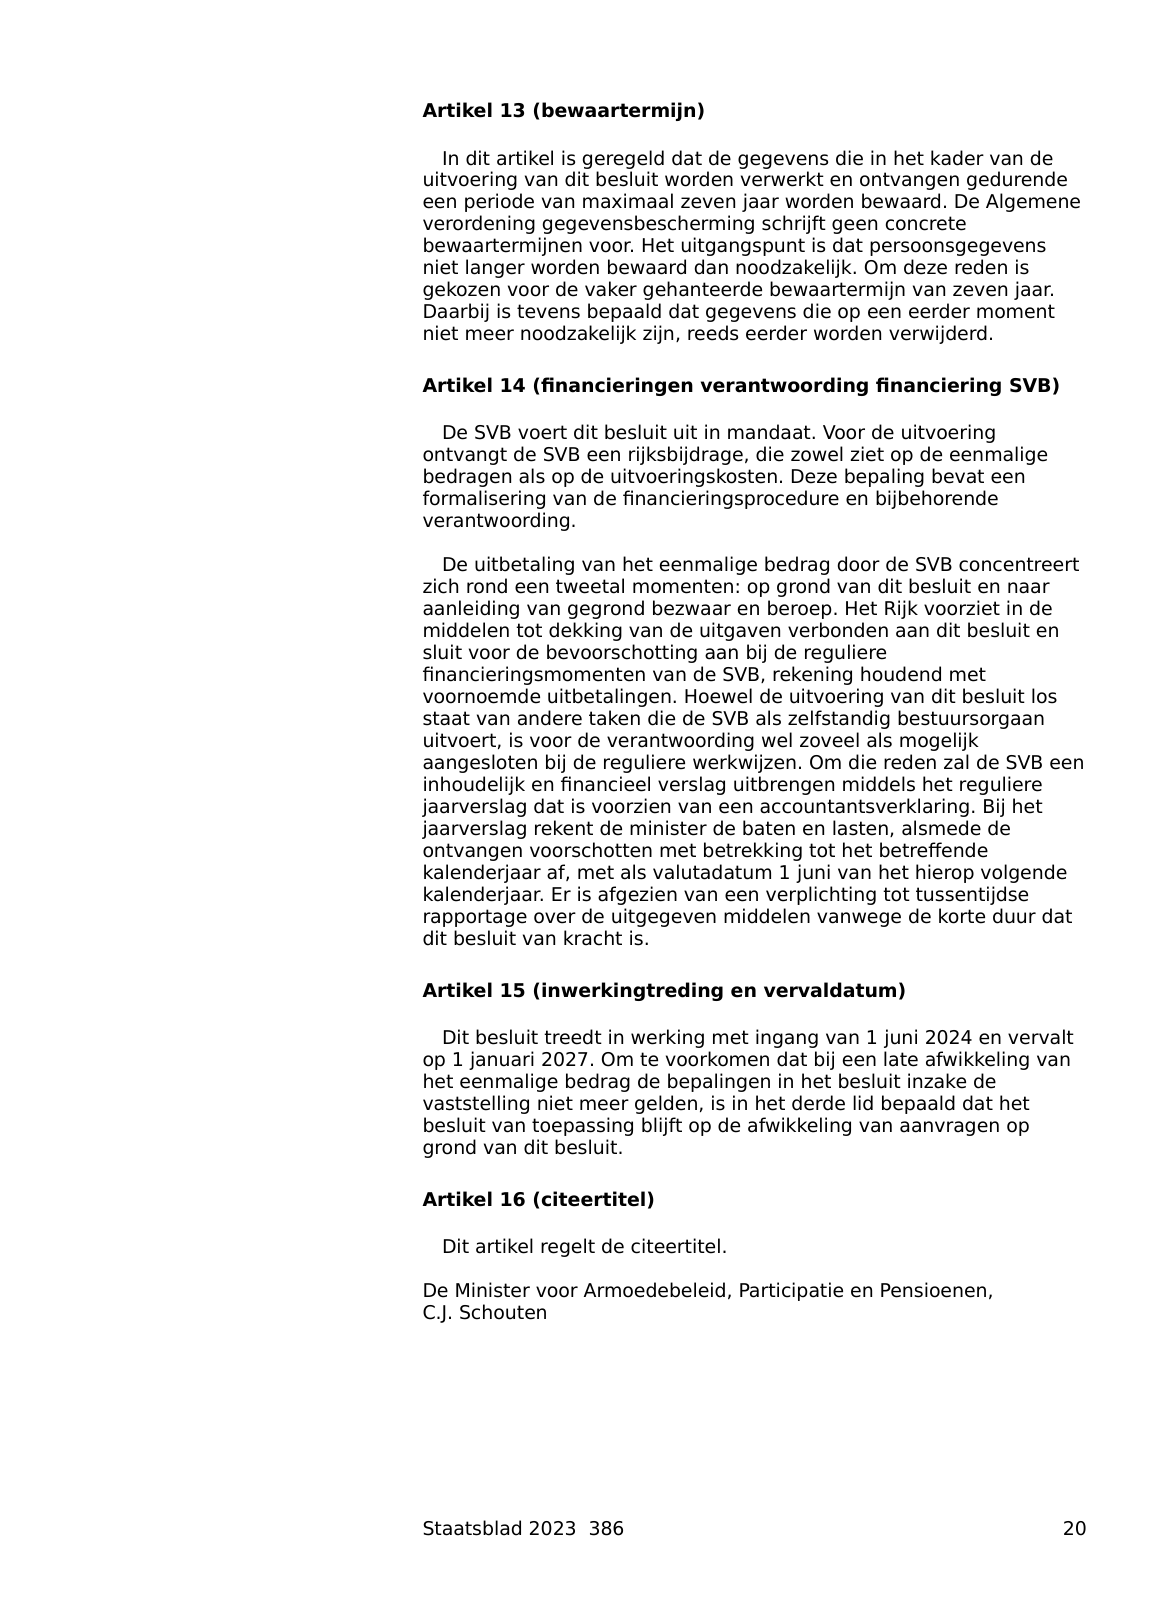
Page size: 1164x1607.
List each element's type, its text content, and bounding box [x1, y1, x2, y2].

text De SVB voert dit besluit uit in mandaat. Voor de uitvoering ontvangt de SVB een rijksbijdrage, die zowel ziet op de eenmalige bedragen als op de uitvoeringskosten. Deze bepaling bevat een formalisering van de financieringsprocedure en bijbehorende verantwoording. [422, 422, 1087, 532]
subtitle Artikel 14 (financieringen verantwoording financiering SVB) [422, 375, 1087, 397]
subtitle Artikel 15 (inwerkingtreding en vervaldatum) [422, 980, 1087, 1002]
text Dit besluit treedt in werking met ingang van 1 juni 2024 en vervalt op 1 januari 2027. Om te voorkomen dat bij een late afwikkeling van het eenmalige bedrag de bepalingen in het besluit inzake de vaststelling niet meer gelden, is in het derde lid bepaald dat het besluit van toepassing blijft op de afwikkeling van aanvragen op grond van dit besluit. [422, 1027, 1087, 1159]
text Dit artikel regelt de citeertitel. [422, 1236, 1087, 1258]
subtitle Artikel 16 (citeertitel) [422, 1189, 1087, 1211]
text In dit artikel is geregeld dat de gegevens die in het kader van de uitvoering van dit besluit worden verwerkt en ontvangen gedurende een periode van maximaal zeven jaar worden bewaard. De Algemene verordening gegevensbescherming schrijft geen concrete bewaartermijnen voor. Het uitgangspunt is dat persoonsgegevens niet langer worden bewaard dan noodzakelijk. Om deze reden is gekozen voor de vaker gehanteerde bewaartermijn van zeven jaar. Daarbij is tevens bepaald dat gegevens die op een eerder moment niet meer noodzakelijk zijn, reeds eerder worden verwijderd. [422, 147, 1087, 345]
text De uitbetaling van het eenmalige bedrag door de SVB concentreert zich rond een tweetal momenten: op grond van dit besluit en naar aanleiding van gegrond bezwaar en beroep. Het Rijk voorziet in de middelen tot dekking van de uitgaven verbonden aan dit besluit en sluit voor de bevoorschotting aan bij de reguliere financieringsmomenten van de SVB, rekening houdend met voornoemde uitbetalingen. Hoewel de uitvoering van dit besluit los staat van andere taken die de SVB als zelfstandig bestuursorgaan uitvoert, is voor de verantwoording wel zoveel als mogelijk aangesloten bij de reguliere werkwijzen. Om die reden zal de SVB een inhoudelijk en financieel verslag uitbrengen middels het reguliere jaarverslag dat is voorzien van een accountantsverklaring. Bij het jaarverslag rekent de minister de baten en lasten, alsmede de ontvangen voorschotten met betrekking tot het betreffende kalenderjaar af, met als valutadatum 1 juni van het hierop volgende kalenderjaar. Er is afgezien van een verplichting tot tussentijdse rapportage over de uitgegeven middelen vanwege de korte duur dat dit besluit van kracht is. [422, 554, 1087, 950]
subtitle Artikel 13 (bewaartermijn) [422, 100, 1087, 122]
text De Minister voor Armoedebeleid, Participatie en Pensioenen, C.J. Schouten [422, 1280, 1087, 1324]
